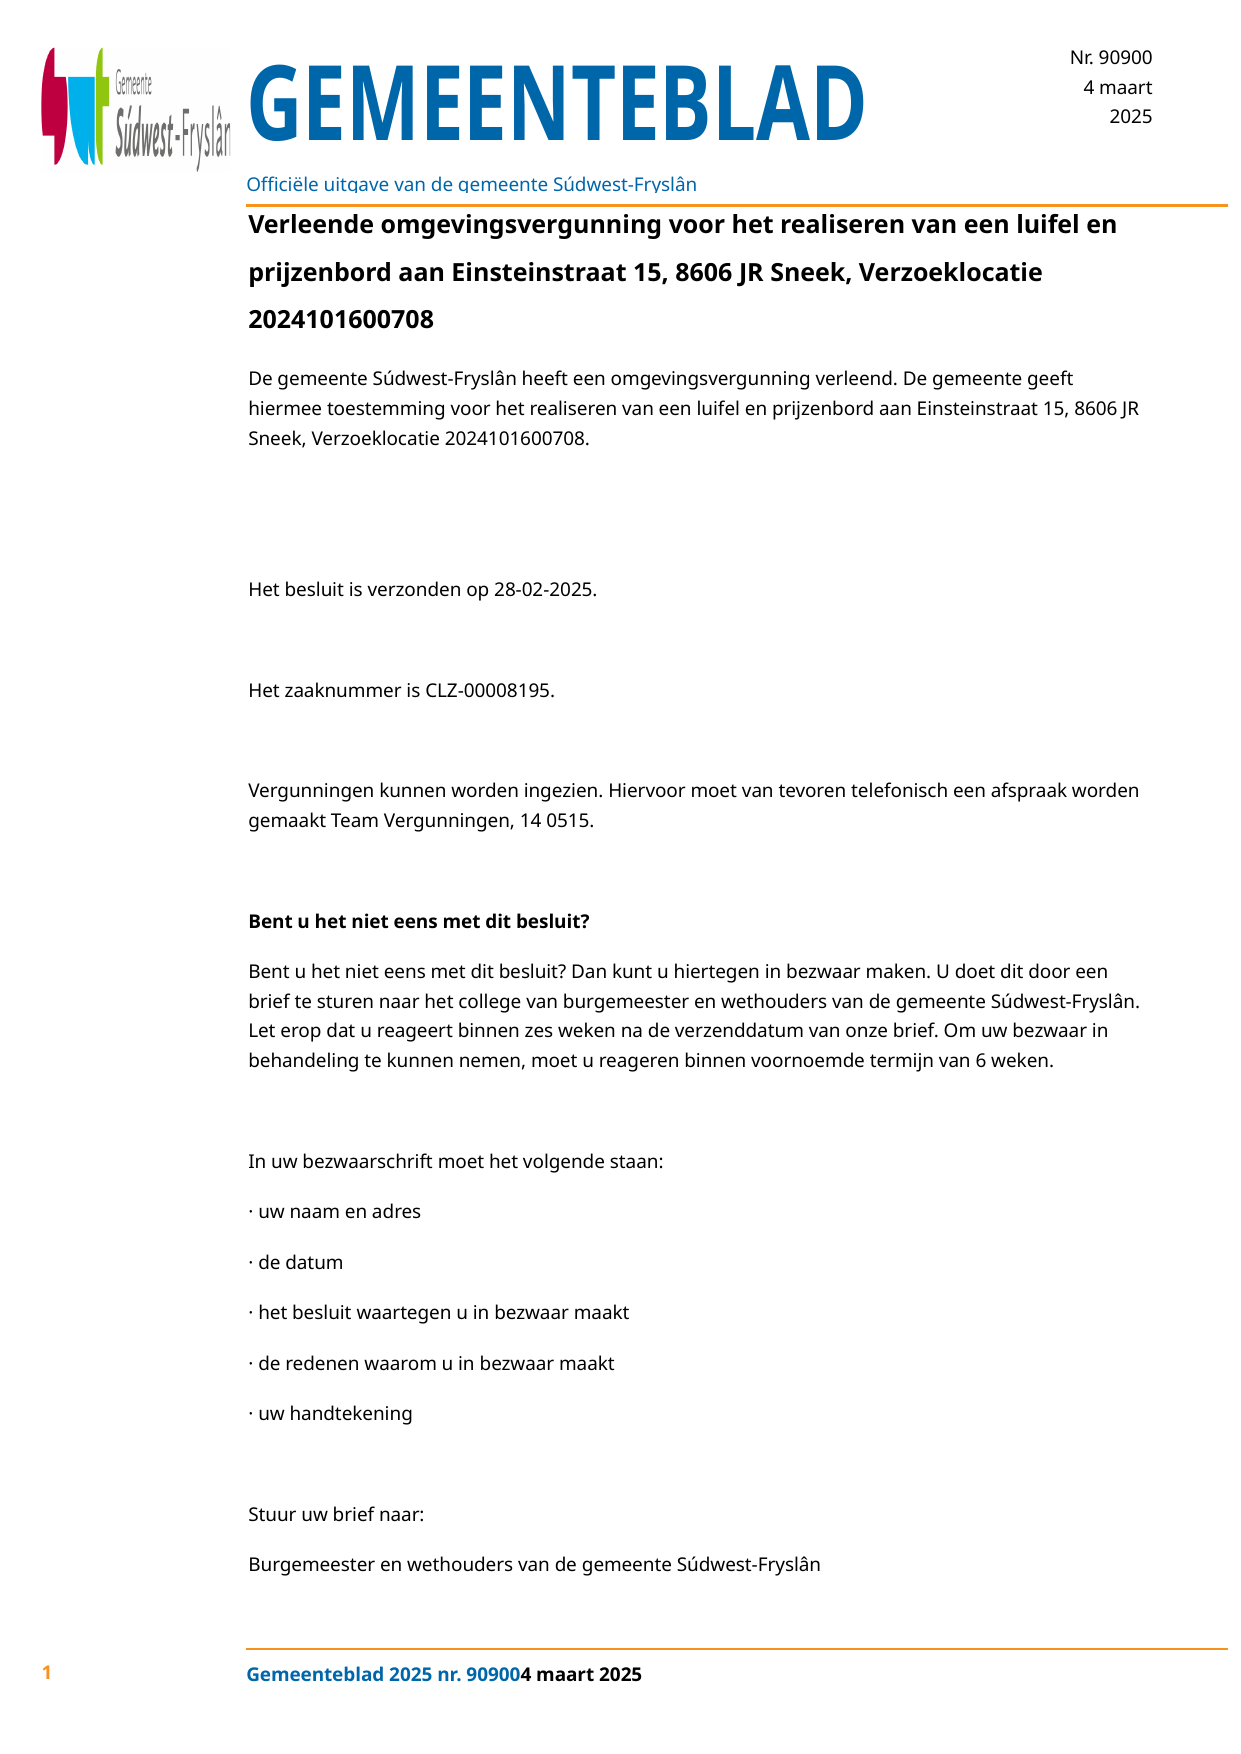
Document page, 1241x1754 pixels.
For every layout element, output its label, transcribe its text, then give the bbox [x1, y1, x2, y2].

text Het zaaknummer is CLZ-00008195. [248, 677, 1152, 702]
text · de datum [248, 1249, 1152, 1274]
text · de redenen waarom u in bezwaar maakt [248, 1350, 1152, 1375]
text Bent u het niet eens met dit besluit? [248, 908, 1152, 934]
text Bent u het niet eens met dit besluit? Dan kunt u hiertegen in bezwaar maken. U doet dit door een brief te sturen naar het college van burgemeester en wethouders van de gemeente Súdwest-Fryslân. Let erop dat u reageert binnen zes weken na de verzenddatum van onze brief. Om uw bezwaar in behandeling te kunnen nemen, moet u reageren binnen voornoemde termijn van 6 weken. [248, 958, 1152, 1073]
text De gemeente Súdwest-Fryslân heeft een omgevingsvergunning verleend. De gemeente geeft hiermee toestemming voor het realiseren van een luifel en prijzenbord aan Einsteinstraat 15, 8606 JR Sneek, Verzoeklocatie 2024101600708. [248, 366, 1152, 450]
text Stuur uw brief naar: [248, 1501, 1152, 1527]
picture [41, 47, 231, 172]
text · uw handtekening [248, 1400, 1152, 1426]
text · uw naam en adres [248, 1198, 1152, 1224]
text Het besluit is verzonden op 28-02-2025. [248, 576, 1152, 602]
text In uw bezwaarschrift moet het volgende staan: [248, 1148, 1152, 1174]
text Burgemeester en wethouders van de gemeente Súdwest-Fryslân [248, 1551, 1152, 1577]
text · het besluit waartegen u in bezwaar maakt [248, 1299, 1152, 1325]
text Verleende omgevingsvergunning voor het realiseren van een luifel en prijzenbord aan Einsteinstraat 15, 8606 JR Sneek, Verzoeklocatie 2024101600708 [248, 207, 1152, 336]
text Vergunningen kunnen worden ingezien. Hiervoor moet van tevoren telefonisch een afspraak worden gemaakt Team Vergunningen, 14 0515. [248, 778, 1152, 833]
